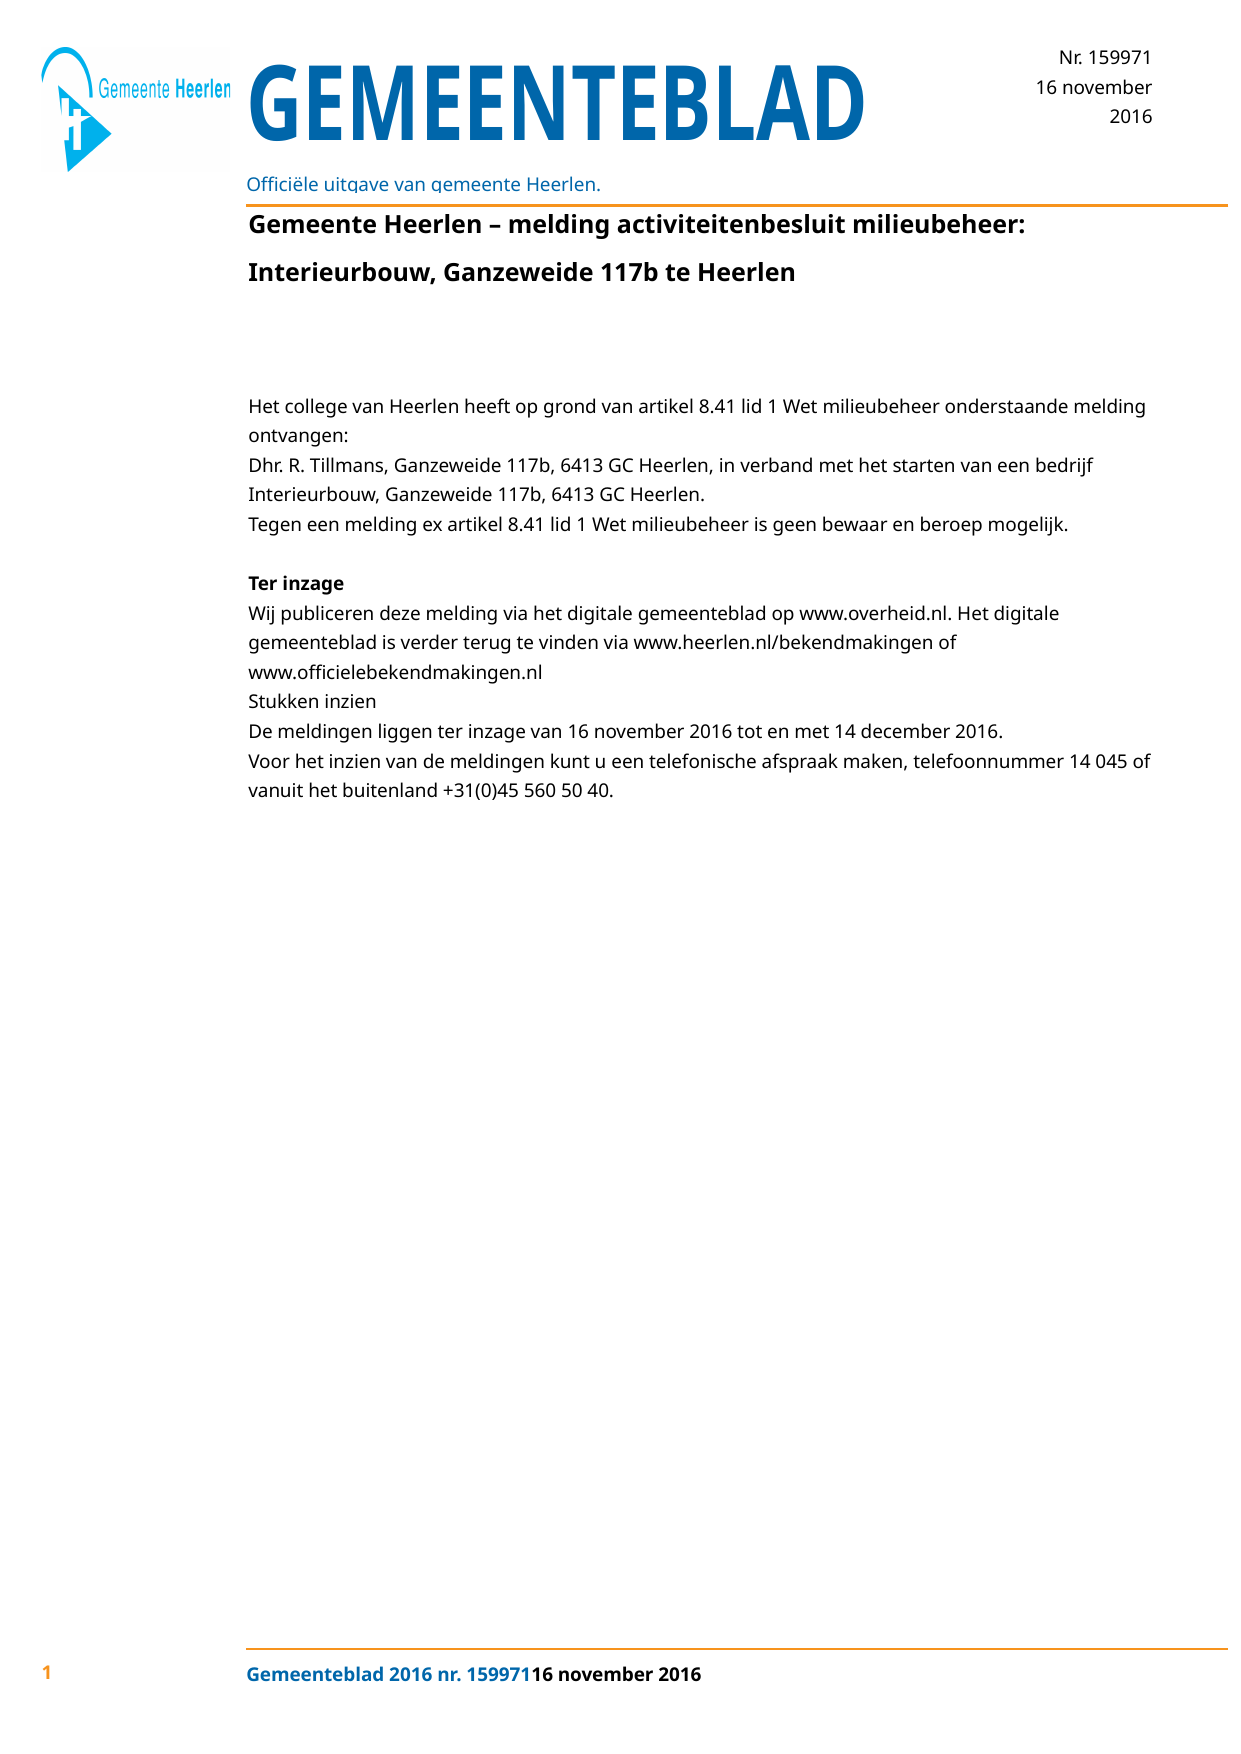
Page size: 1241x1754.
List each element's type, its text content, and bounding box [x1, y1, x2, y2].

text Ter inzage [248, 570, 1152, 596]
text Het college van Heerlen heeft op grond van artikel 8.41 lid 1 Wet milieubeheer onderstaande melding ontvangen: [248, 393, 1152, 448]
text De meldingen liggen ter inzage van 16 november 2016 tot en met 14 december 2016. [248, 718, 1152, 744]
picture [41, 47, 58, 70]
text Wij publiceren deze melding via het digitale gemeenteblad op www.overheid.nl. Het digitale gemeenteblad is verder terug te vinden via www.heerlen.nl/bekendmakingen of www.officielebekendmakingen.nl [248, 600, 1152, 685]
text Gemeente Heerlen – melding activiteitenbesluit milieubeheer: Interieurbouw, Ganzeweide 117b te Heerlen [248, 207, 1152, 288]
picture [41, 47, 231, 172]
text Tegen een melding ex artikel 8.41 lid 1 Wet milieubeheer is geen bewaar en beroep mogelijk. [248, 511, 1152, 537]
text Stukken inzien [248, 689, 1152, 714]
text Dhr. R. Tillmans, Ganzeweide 117b, 6413 GC Heerlen, in verband met het starten van een bedrijf Interieurbouw, Ganzeweide 117b, 6413 GC Heerlen. [248, 452, 1152, 507]
text Voor het inzien van de meldingen kunt u een telefonische afspraak maken, telefoonnummer 14 045 of vanuit het buitenland +31(0)45 560 50 40. [248, 748, 1152, 803]
